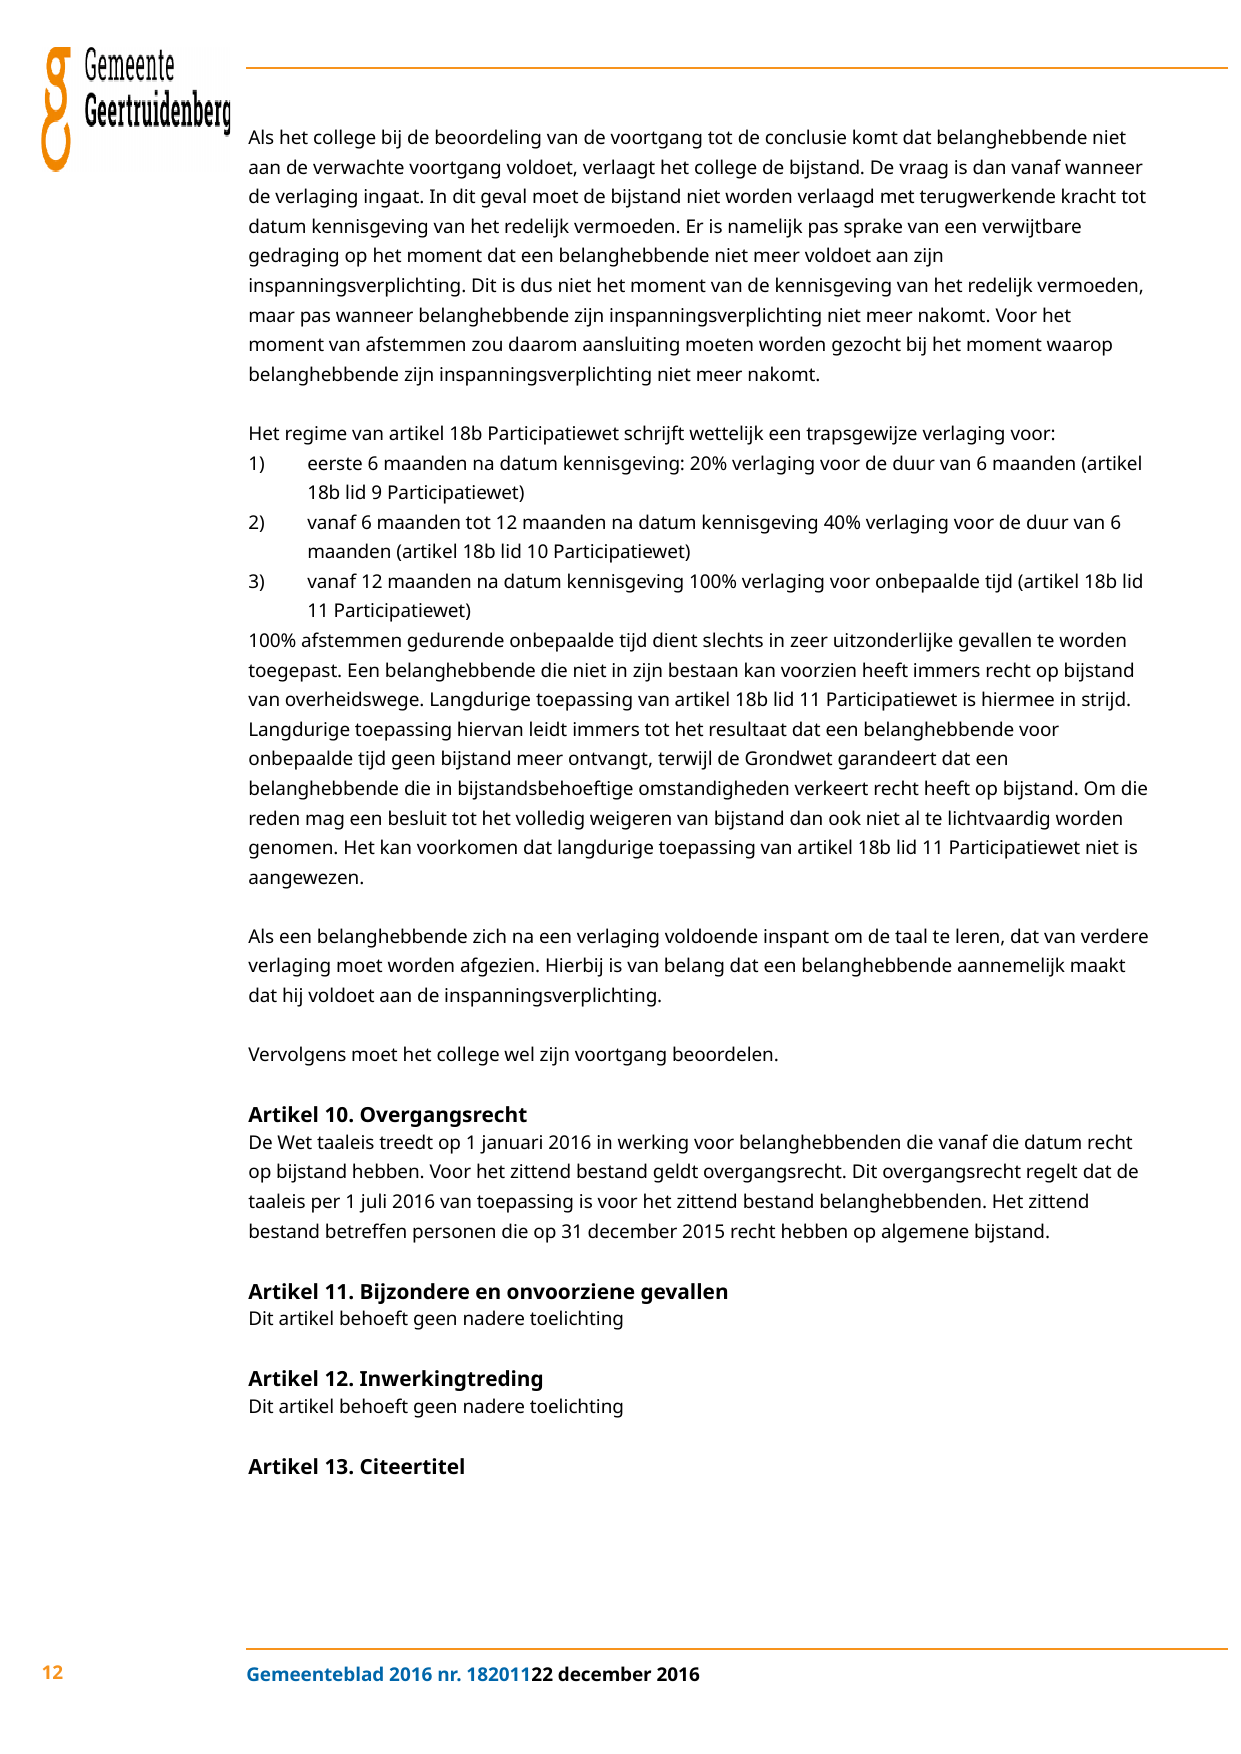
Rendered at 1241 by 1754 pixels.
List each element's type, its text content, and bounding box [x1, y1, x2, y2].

text Vervolgens moet het college wel zijn voortgang beoordelen. [248, 1041, 1152, 1067]
list eerste 6 maanden na datum kennisgeving: 20% verlaging voor de duur van 6 maanden (artikel 18b lid 9 Participatiewet) [248, 450, 1152, 505]
text Artikel 10. Overgangsrecht [248, 1101, 1152, 1129]
text Als het college bij de beoordeling van de voortgang tot de conclusie komt dat belanghebbende niet aan de verwachte voortgang voldoet, verlaagt het college de bijstand. De vraag is dan vanaf wanneer de verlaging ingaat. In dit geval moet de bijstand niet worden verlaagd met terugwerkende kracht tot datum kennisgeving van het redelijk vermoeden. Er is namelijk pas sprake van een verwijtbare gedraging op het moment dat een belanghebbende niet meer voldoet aan zijn inspanningsverplichting. Dit is dus niet het moment van de kennisgeving van het redelijk vermoeden, maar pas wanneer belanghebbende zijn inspanningsverplichting niet meer nakomt. Voor het moment van afstemmen zou daarom aansluiting moeten worden gezocht bij het moment waarop belanghebbende zijn inspanningsverplichting niet meer nakomt. [248, 124, 1152, 387]
text Het regime van artikel 18b Participatiewet schrijft wettelijk een trapsgewijze verlaging voor: [248, 420, 1152, 446]
text Artikel 12. Inwerkingtreding [248, 1364, 1152, 1393]
text Artikel 11. Bijzondere en onvoorziene gevallen [248, 1277, 1152, 1305]
text De Wet taaleis treedt op 1 januari 2016 in werking voor belanghebbenden die vanaf die datum recht op bijstand hebben. Voor het zittend bestand geldt overgangsrecht. Dit overgangsrecht regelt dat de taaleis per 1 juli 2016 van toepassing is voor het zittend bestand belanghebbenden. Het zittend bestand betreffen personen die op 31 december 2015 recht hebben op algemene bijstand. [248, 1129, 1152, 1243]
text Als een belanghebbende zich na een verlaging voldoende inspant om de taal te leren, dat van verdere verlaging moet worden afgezien. Hierbij is van belang dat een belanghebbende aannemelijk maakt dat hij voldoet aan de inspanningsverplichting. [248, 923, 1152, 1008]
picture [41, 47, 231, 172]
list vanaf 6 maanden tot 12 maanden na datum kennisgeving 40% verlaging voor de duur van 6 maanden (artikel 18b lid 10 Participatiewet) [248, 509, 1152, 564]
text Artikel 13. Citeertitel [248, 1452, 1152, 1481]
text 100% afstemmen gedurende onbepaalde tijd dient slechts in zeer uitzonderlijke gevallen te worden toegepast. Een belanghebbende die niet in zijn bestaan kan voorzien heeft immers recht op bijstand van overheidswege. Langdurige toepassing van artikel 18b lid 11 Participatiewet is hiermee in strijd. Langdurige toepassing hiervan leidt immers tot het resultaat dat een belanghebbende voor onbepaalde tijd geen bijstand meer ontvangt, terwijl de Grondwet garandeert dat een belanghebbende die in bijstandsbehoeftige omstandigheden verkeert recht heeft op bijstand. Om die reden mag een besluit tot het volledig weigeren van bijstand dan ook niet al te lichtvaardig worden genomen. Het kan voorkomen dat langdurige toepassing van artikel 18b lid 11 Participatiewet niet is aangewezen. [248, 627, 1152, 890]
list vanaf 12 maanden na datum kennisgeving 100% verlaging voor onbepaalde tijd (artikel 18b lid 11 Participatiewet) [248, 568, 1152, 623]
text Dit artikel behoeft geen nadere toelichting [248, 1305, 1152, 1331]
text Dit artikel behoeft geen nadere toelichting [248, 1393, 1152, 1419]
